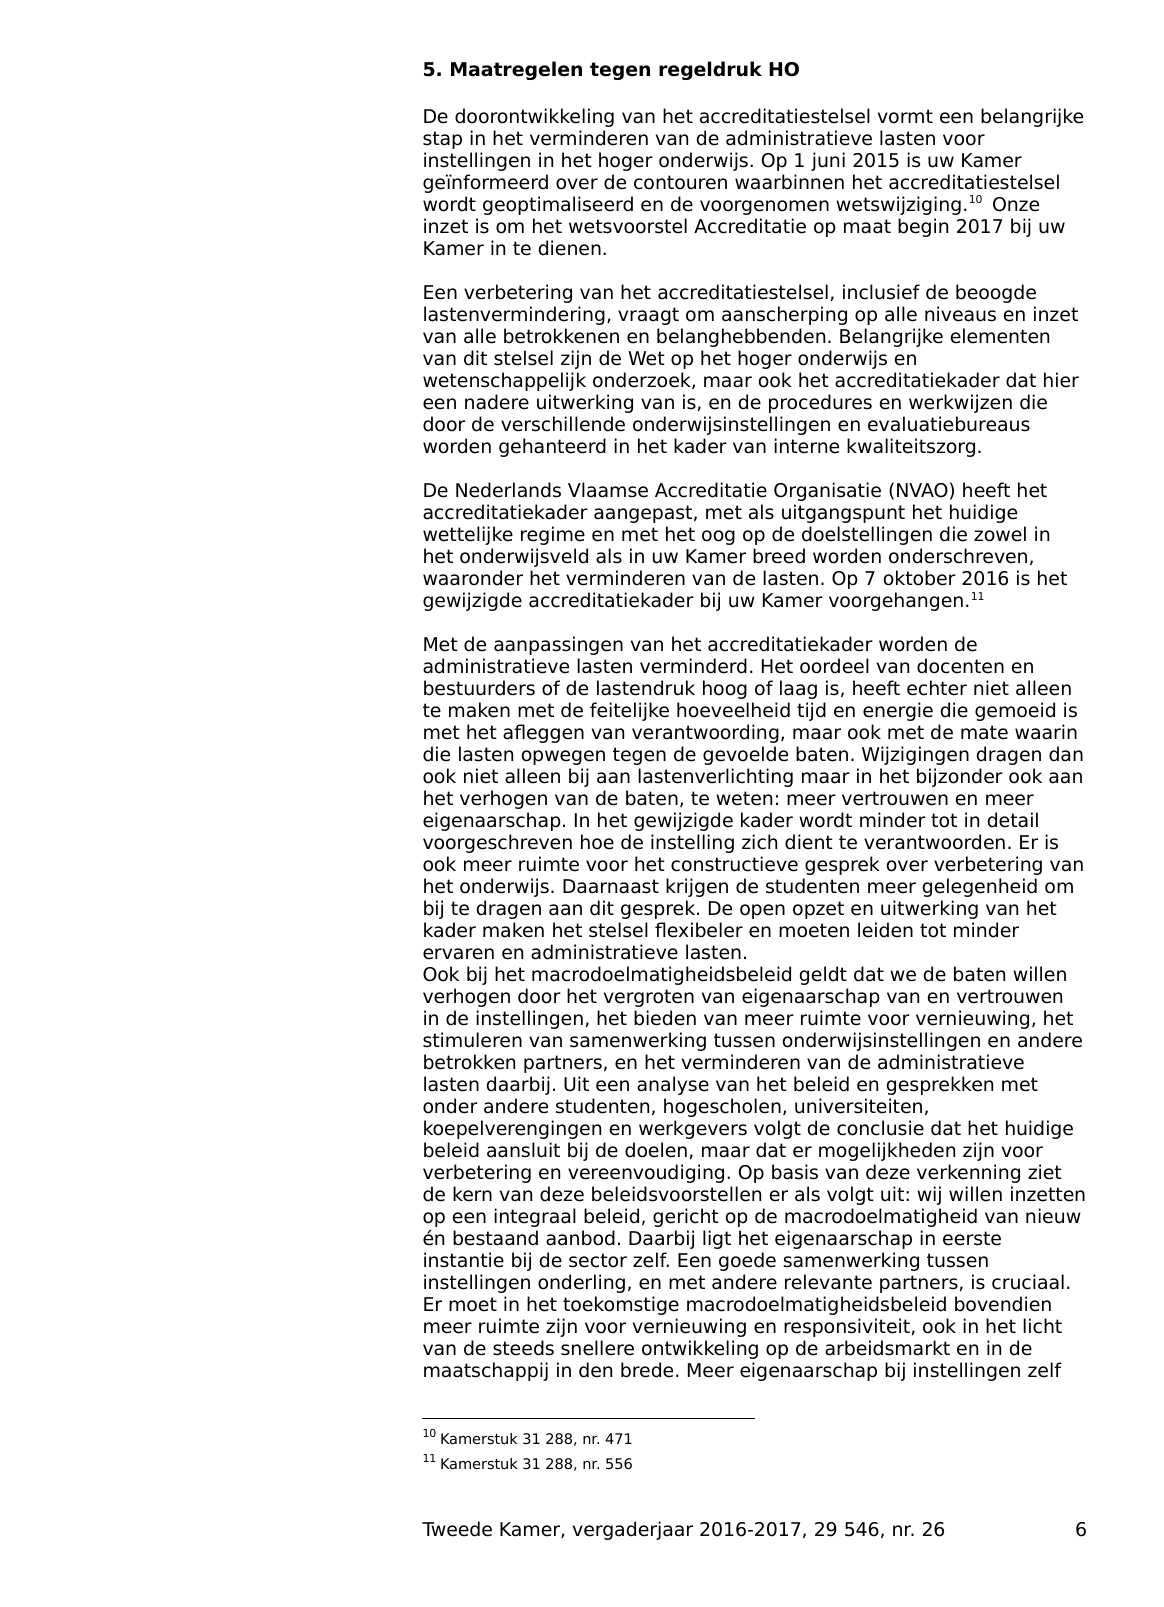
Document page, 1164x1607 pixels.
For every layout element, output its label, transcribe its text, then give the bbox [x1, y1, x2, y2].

text Met de aanpassingen van het accreditatiekader worden de administratieve lasten verminderd. Het oordeel van docenten en bestuurders of de lastendruk hoog of laag is, heeft echter niet alleen te maken met de feitelijke hoeveelheid tijd en energie die gemoeid is met het afleggen van verantwoording, maar ook met de mate waarin die lasten opwegen tegen de gevoelde baten. Wijzigingen dragen dan ook niet alleen bij aan lastenverlichting maar in het bijzonder ook aan het verhogen van de baten, te weten: meer vertrouwen en meer eigenaarschap. In het gewijzigde kader wordt minder tot in detail voorgeschreven hoe de instelling zich dient te verantwoorden. Er is ook meer ruimte voor het constructieve gesprek over verbetering van het onderwijs. Daarnaast krijgen de studenten meer gelegenheid om bij te dragen aan dit gesprek. De open opzet en uitwerking van het kader maken het stelsel flexibeler en moeten leiden tot minder ervaren en administratieve lasten. [422, 634, 1087, 964]
text De Nederlands Vlaamse Accreditatie Organisatie (NVAO) heeft het accreditatiekader aangepast, met als uitgangspunt het huidige wettelijke regime en met het oog op de doelstellingen die zowel in het onderwijsveld als in uw Kamer breed worden onderschreven, waaronder het verminderen van de lasten. Op 7 oktober 2016 is het gewijzigde accreditatiekader bij uw Kamer voorgehangen. [422, 480, 1087, 612]
text Kamerstuk 31 288, nr. 471 [422, 1427, 1087, 1449]
text Kamerstuk 31 288, nr. 556 [422, 1452, 1087, 1474]
text De doorontwikkeling van het accreditatiestelsel vormt een belangrijke stap in het verminderen van de administratieve lasten voor instellingen in het hoger onderwijs. Op 1 juni 2015 is uw Kamer geïnformeerd over de contouren waarbinnen het accreditatiestelsel wordt geoptimaliseerd en de voorgenomen wetswijziging. Onze inzet is om het wetsvoorstel Accreditatie op maat begin 2017 bij uw Kamer in te dienen. [422, 106, 1087, 260]
subtitle 5. Maatregelen tegen regeldruk HO [422, 59, 1087, 81]
text Ook bij het macrodoelmatigheidsbeleid geldt dat we de baten willen verhogen door het vergroten van eigenaarschap van en vertrouwen in de instellingen, het bieden van meer ruimte voor vernieuwing, het stimuleren van samenwerking tussen onderwijsinstellingen en andere betrokken partners, en het verminderen van de administratieve lasten daarbij. Uit een analyse van het beleid en gesprekken met onder andere studenten, hogescholen, universiteiten, koepelverengingen en werkgevers volgt de conclusie dat het huidige beleid aansluit bij de doelen, maar dat er mogelijkheden zijn voor verbetering en vereenvoudiging. Op basis van deze verkenning ziet de kern van deze beleidsvoorstellen er als volgt uit: wij willen inzetten op een integraal beleid, gericht op de macrodoelmatigheid van nieuw én bestaand aanbod. Daarbij ligt het eigenaarschap in eerste instantie bij de sector zelf. Een goede samenwerking tussen instellingen onderling, en met andere relevante partners, is cruciaal. Er moet in het toekomstige macrodoelmatigheidsbeleid bovendien meer ruimte zijn voor vernieuwing en responsiviteit, ook in het licht van de steeds snellere ontwikkeling op de arbeidsmarkt en in de maatschappij in den brede. Meer eigenaarschap bij instellingen zelf [422, 964, 1087, 1381]
text Een verbetering van het accreditatiestelsel, inclusief de beoogde lastenvermindering, vraagt om aanscherping op alle niveaus en inzet van alle betrokkenen en belanghebbenden. Belangrijke elementen van dit stelsel zijn de Wet op het hoger onderwijs en wetenschappelijk onderzoek, maar ook het accreditatiekader dat hier een nadere uitwerking van is, en de procedures en werkwijzen die door de verschillende onderwijsinstellingen en evaluatiebureaus worden gehanteerd in het kader van interne kwaliteitszorg. [422, 282, 1087, 458]
